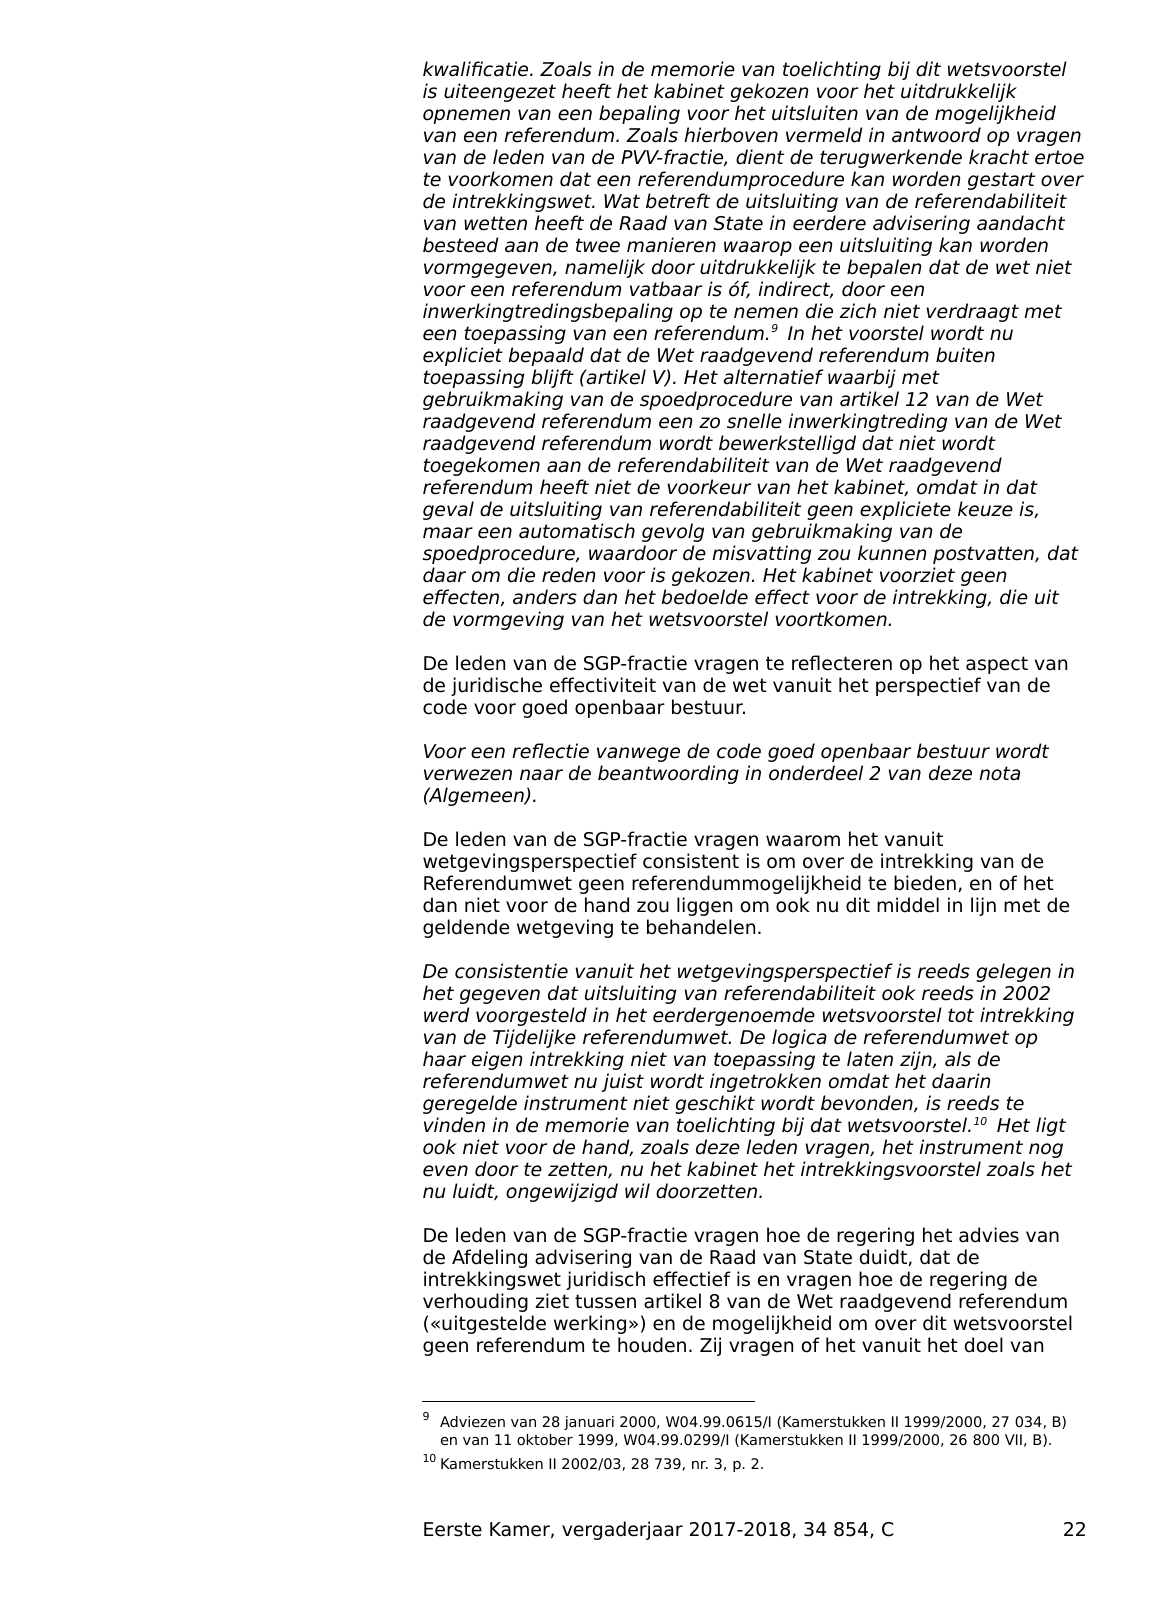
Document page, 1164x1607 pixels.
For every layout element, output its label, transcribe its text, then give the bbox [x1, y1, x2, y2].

text De leden van de SGP-fractie vragen hoe de regering het advies van de Afdeling advisering van de Raad van State duidt, dat de intrekkingswet juridisch effectief is en vragen hoe de regering de verhouding ziet tussen artikel 8 van de Wet raadgevend referendum («uitgestelde werking») en de mogelijkheid om over dit wetsvoorstel geen referendum te houden. Zij vragen of het vanuit het doel van [422, 1225, 1087, 1357]
text kwalificatie. Zoals in de memorie van toelichting bij dit wetsvoorstel is uiteengezet heeft het kabinet gekozen voor het uitdrukkelijk opnemen van een bepaling voor het uitsluiten van de mogelijkheid van een referendum. Zoals hierboven vermeld in antwoord op vragen van de leden van de PVV-fractie, dient de terugwerkende kracht ertoe te voorkomen dat een referendumprocedure kan worden gestart over de intrekkingswet. Wat betreft de uitsluiting van de referendabiliteit van wetten heeft de Raad van State in eerdere advisering aandacht besteed aan de twee manieren waarop een uitsluiting kan worden vormgegeven, namelijk door uitdrukkelijk te bepalen dat de wet niet voor een referendum vatbaar is óf, indirect, door een inwerkingtredingsbepaling op te nemen die zich niet verdraagt met een toepassing van een referendum. In het voorstel wordt nu expliciet bepaald dat de Wet raadgevend referendum buiten toepassing blijft (artikel V). Het alternatief waarbij met gebruikmaking van de spoedprocedure van artikel 12 van de Wet raadgevend referendum een zo snelle inwerkingtreding van de Wet raadgevend referendum wordt bewerkstelligd dat niet wordt toegekomen aan de referendabiliteit van de Wet raadgevend referendum heeft niet de voorkeur van het kabinet, omdat in dat geval de uitsluiting van referendabiliteit geen expliciete keuze is, maar een automatisch gevolg van gebruikmaking van de spoedprocedure, waardoor de misvatting zou kunnen postvatten, dat daar om die reden voor is gekozen. Het kabinet voorziet geen effecten, anders dan het bedoelde effect voor de intrekking, die uit de vormgeving van het wetsvoorstel voortkomen. [422, 59, 1087, 631]
text De leden van de SGP-fractie vragen waarom het vanuit wetgevingsperspectief consistent is om over de intrekking van de Referendumwet geen referendummogelijkheid te bieden, en of het dan niet voor de hand zou liggen om ook nu dit middel in lijn met de geldende wetgeving te behandelen. [422, 829, 1087, 939]
text De leden van de SGP-fractie vragen te reflecteren op het aspect van de juridische effectiviteit van de wet vanuit het perspectief van de code voor goed openbaar bestuur. [422, 653, 1087, 719]
text Adviezen van 28 januari 2000, W04.99.0615/I (Kamerstukken II 1999/2000, 27 034, B) en van 11 oktober 1999, W04.99.0299/I (Kamerstukken II 1999/2000, 26 800 VII, B). [422, 1410, 1087, 1449]
text Kamerstukken II 2002/03, 28 739, nr. 3, p. 2. [422, 1452, 1087, 1474]
text De consistentie vanuit het wetgevingsperspectief is reeds gelegen in het gegeven dat uitsluiting van referendabiliteit ook reeds in 2002 werd voorgesteld in het eerdergenoemde wetsvoorstel tot intrekking van de Tijdelijke referendumwet. De logica de referendumwet op haar eigen intrekking niet van toepassing te laten zijn, als de referendumwet nu juist wordt ingetrokken omdat het daarin geregelde instrument niet geschikt wordt bevonden, is reeds te vinden in de memorie van toelichting bij dat wetsvoorstel. Het ligt ook niet voor de hand, zoals deze leden vragen, het instrument nog even door te zetten, nu het kabinet het intrekkingsvoorstel zoals het nu luidt, ongewijzigd wil doorzetten. [422, 961, 1087, 1203]
text Voor een reflectie vanwege de code goed openbaar bestuur wordt verwezen naar de beantwoording in onderdeel 2 van deze nota (Algemeen). [422, 741, 1087, 807]
